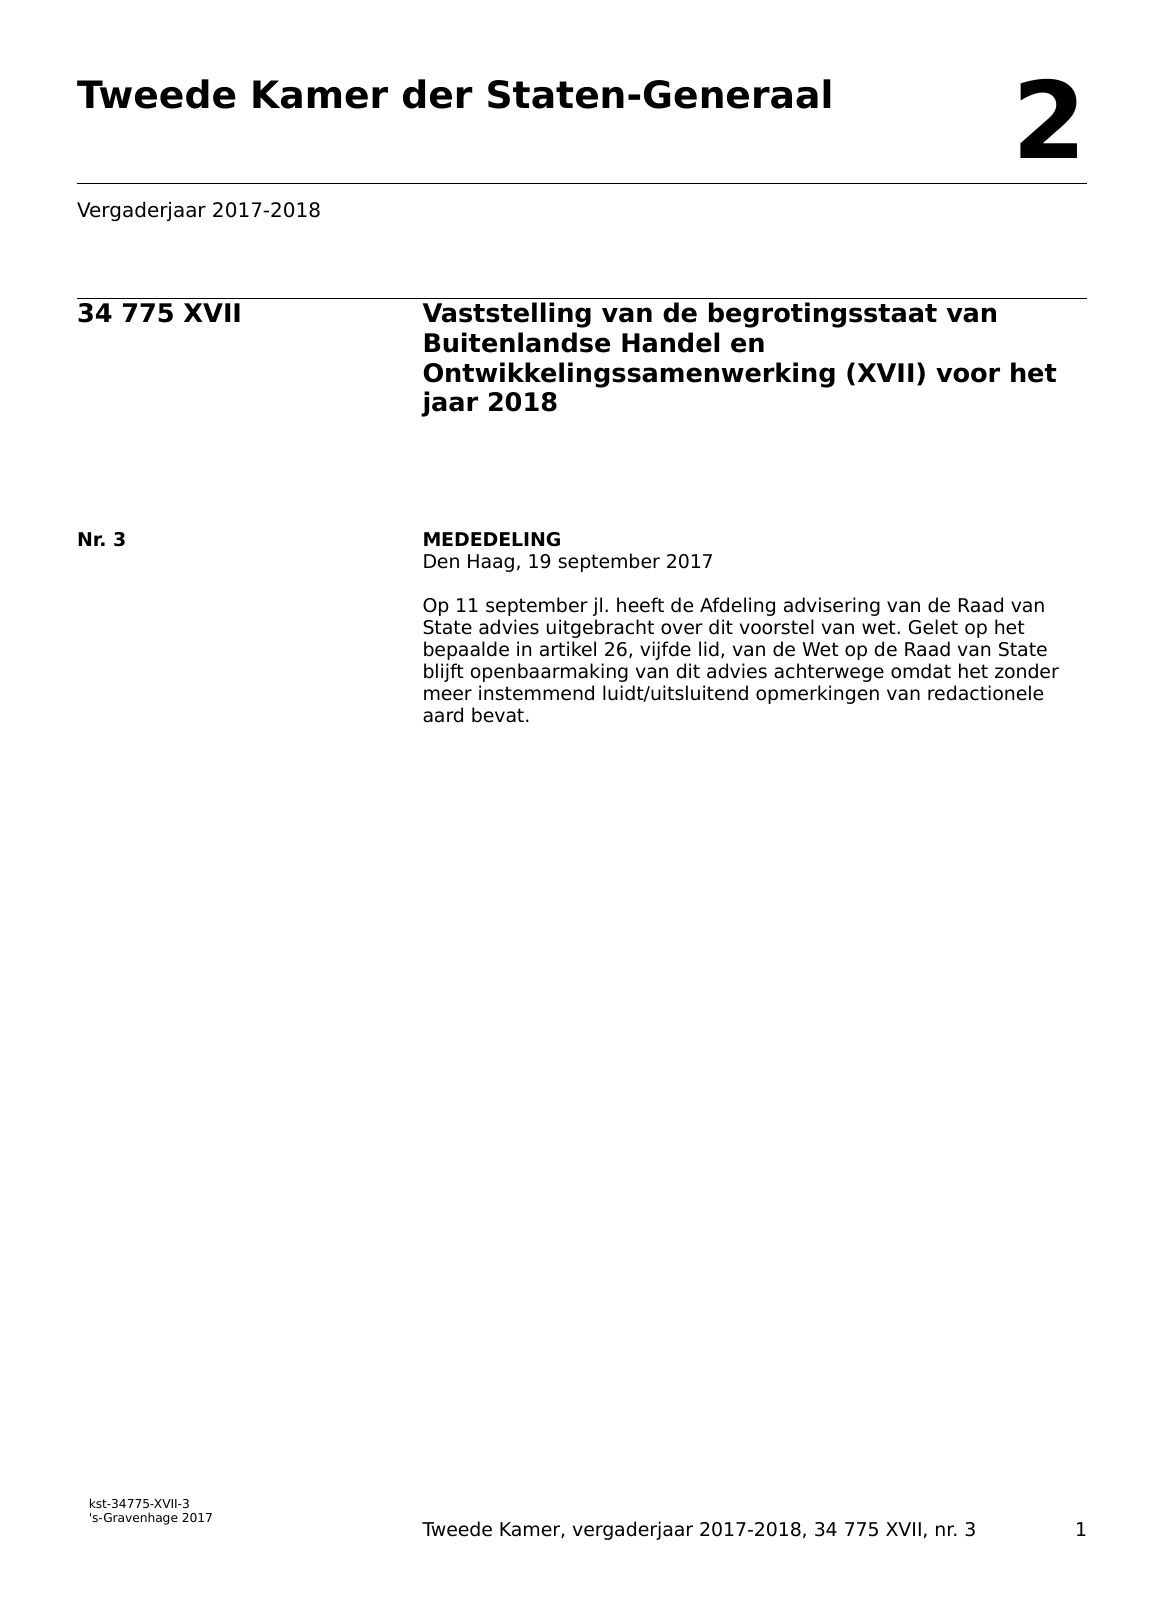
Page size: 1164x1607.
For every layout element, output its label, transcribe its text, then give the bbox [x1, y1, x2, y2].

subtitle 34 775 XVII Vaststelling van de begrotingsstaat van Buitenlandse Handel en Ontwikkelingssamenwerking (XVII) voor het jaar 2018 [77, 299, 1087, 418]
text kst-34775-XVII-3 [88, 1497, 323, 1511]
subtitle Nr. 3 MEDEDELING [77, 529, 1087, 551]
table_header Tweede Kamer der Staten-Generaal [77, 59, 886, 183]
text Op 11 september jl. heeft de Afdeling advisering van de Raad van State advies uitgebracht over dit voorstel van wet. Gelet op het bepaalde in artikel 26, vijfde lid, van de Wet op de Raad van State blijft openbaarmaking van dit advies achterwege omdat het zonder meer instemmend luidt/uitsluitend opmerkingen van redactionele aard bevat. [422, 595, 1087, 727]
table_cell Vergaderjaar 2017-2018 [77, 184, 1087, 298]
text Den Haag, 19 september 2017 [422, 551, 1087, 573]
table_header 2 [886, 59, 1087, 183]
text 's-Gravenhage 2017 [88, 1511, 323, 1525]
